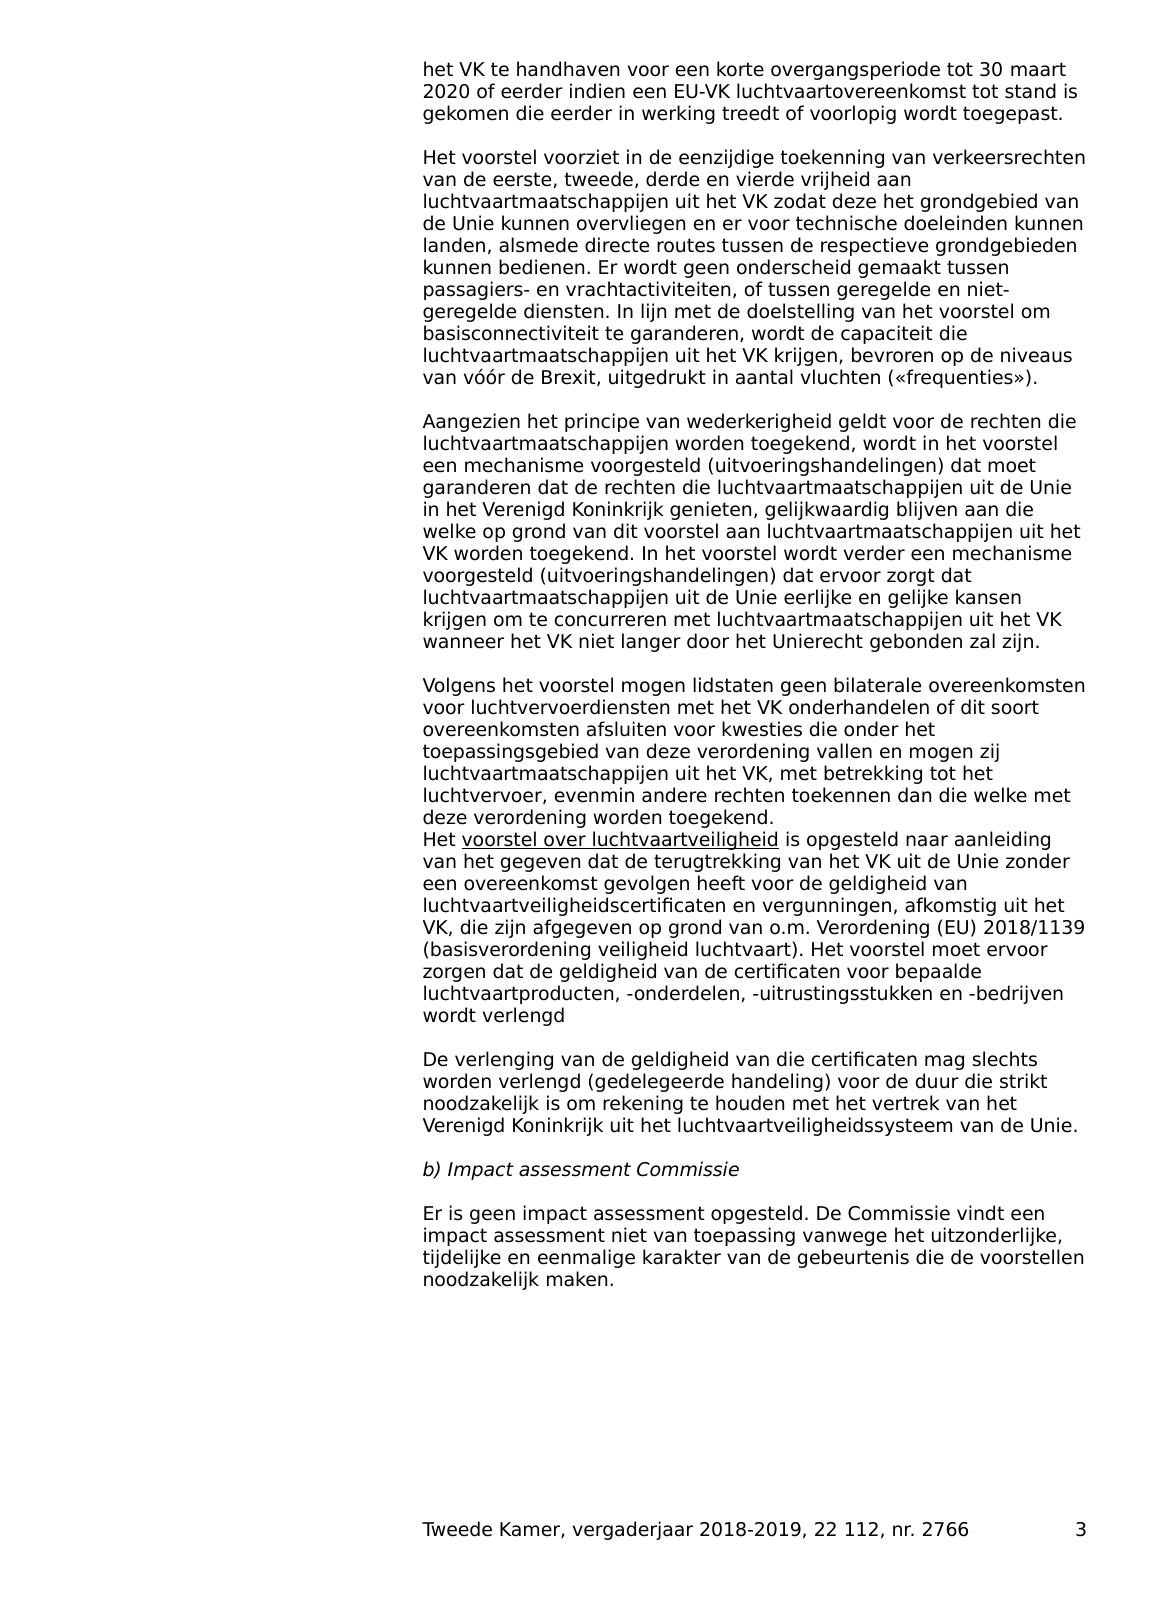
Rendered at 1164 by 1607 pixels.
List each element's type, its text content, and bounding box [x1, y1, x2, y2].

text het VK te handhaven voor een korte overgangsperiode tot 30 maart 2020 of eerder indien een EU-VK luchtvaartovereenkomst tot stand is gekomen die eerder in werking treedt of voorlopig wordt toegepast. [422, 59, 1087, 125]
text Aangezien het principe van wederkerigheid geldt voor de rechten die luchtvaartmaatschappijen worden toegekend, wordt in het voorstel een mechanisme voorgesteld (uitvoeringshandelingen) dat moet garanderen dat de rechten die luchtvaartmaatschappijen uit de Unie in het Verenigd Koninkrijk genieten, gelijkwaardig blijven aan die welke op grond van dit voorstel aan luchtvaartmaatschappijen uit het VK worden toegekend. In het voorstel wordt verder een mechanisme voorgesteld (uitvoeringshandelingen) dat ervoor zorgt dat luchtvaartmaatschappijen uit de Unie eerlijke en gelijke kansen krijgen om te concurreren met luchtvaartmaatschappijen uit het VK wanneer het VK niet langer door het Unierecht gebonden zal zijn. [422, 411, 1087, 653]
text De verlenging van de geldigheid van die certificaten mag slechts worden verlengd (gedelegeerde handeling) voor de duur die strikt noodzakelijk is om rekening te houden met het vertrek van het Verenigd Koninkrijk uit het luchtvaartveiligheidssysteem van de Unie. [422, 1049, 1087, 1137]
subtitle b) Impact assessment Commissie [422, 1159, 1087, 1181]
text Het voorstel over luchtvaartveiligheid is opgesteld naar aanleiding van het gegeven dat de terugtrekking van het VK uit de Unie zonder een overeenkomst gevolgen heeft voor de geldigheid van luchtvaartveiligheidscertificaten en vergunningen, afkomstig uit het VK, die zijn afgegeven op grond van o.m. Verordening (EU) 2018/1139 (basisverordening veiligheid luchtvaart). Het voorstel moet ervoor zorgen dat de geldigheid van de certificaten voor bepaalde luchtvaartproducten, -onderdelen, -uitrustingsstukken en -bedrijven wordt verlengd [422, 829, 1087, 1027]
text Er is geen impact assessment opgesteld. De Commissie vindt een impact assessment niet van toepassing vanwege het uitzonderlijke, tijdelijke en eenmalige karakter van de gebeurtenis die de voorstellen noodzakelijk maken. [422, 1203, 1087, 1291]
text Volgens het voorstel mogen lidstaten geen bilaterale overeenkomsten voor luchtvervoerdiensten met het VK onderhandelen of dit soort overeenkomsten afsluiten voor kwesties die onder het toepassingsgebied van deze verordening vallen en mogen zij luchtvaartmaatschappijen uit het VK, met betrekking tot het luchtvervoer, evenmin andere rechten toekennen dan die welke met deze verordening worden toegekend. [422, 675, 1087, 829]
text Het voorstel voorziet in de eenzijdige toekenning van verkeersrechten van de eerste, tweede, derde en vierde vrijheid aan luchtvaartmaatschappijen uit het VK zodat deze het grondgebied van de Unie kunnen overvliegen en er voor technische doeleinden kunnen landen, alsmede directe routes tussen de respectieve grondgebieden kunnen bedienen. Er wordt geen onderscheid gemaakt tussen passagiers- en vrachtactiviteiten, of tussen geregelde en niet-geregelde diensten. In lijn met de doelstelling van het voorstel om basisconnectiviteit te garanderen, wordt de capaciteit die luchtvaartmaatschappijen uit het VK krijgen, bevroren op de niveaus van vóór de Brexit, uitgedrukt in aantal vluchten («frequenties»). [422, 147, 1087, 389]
